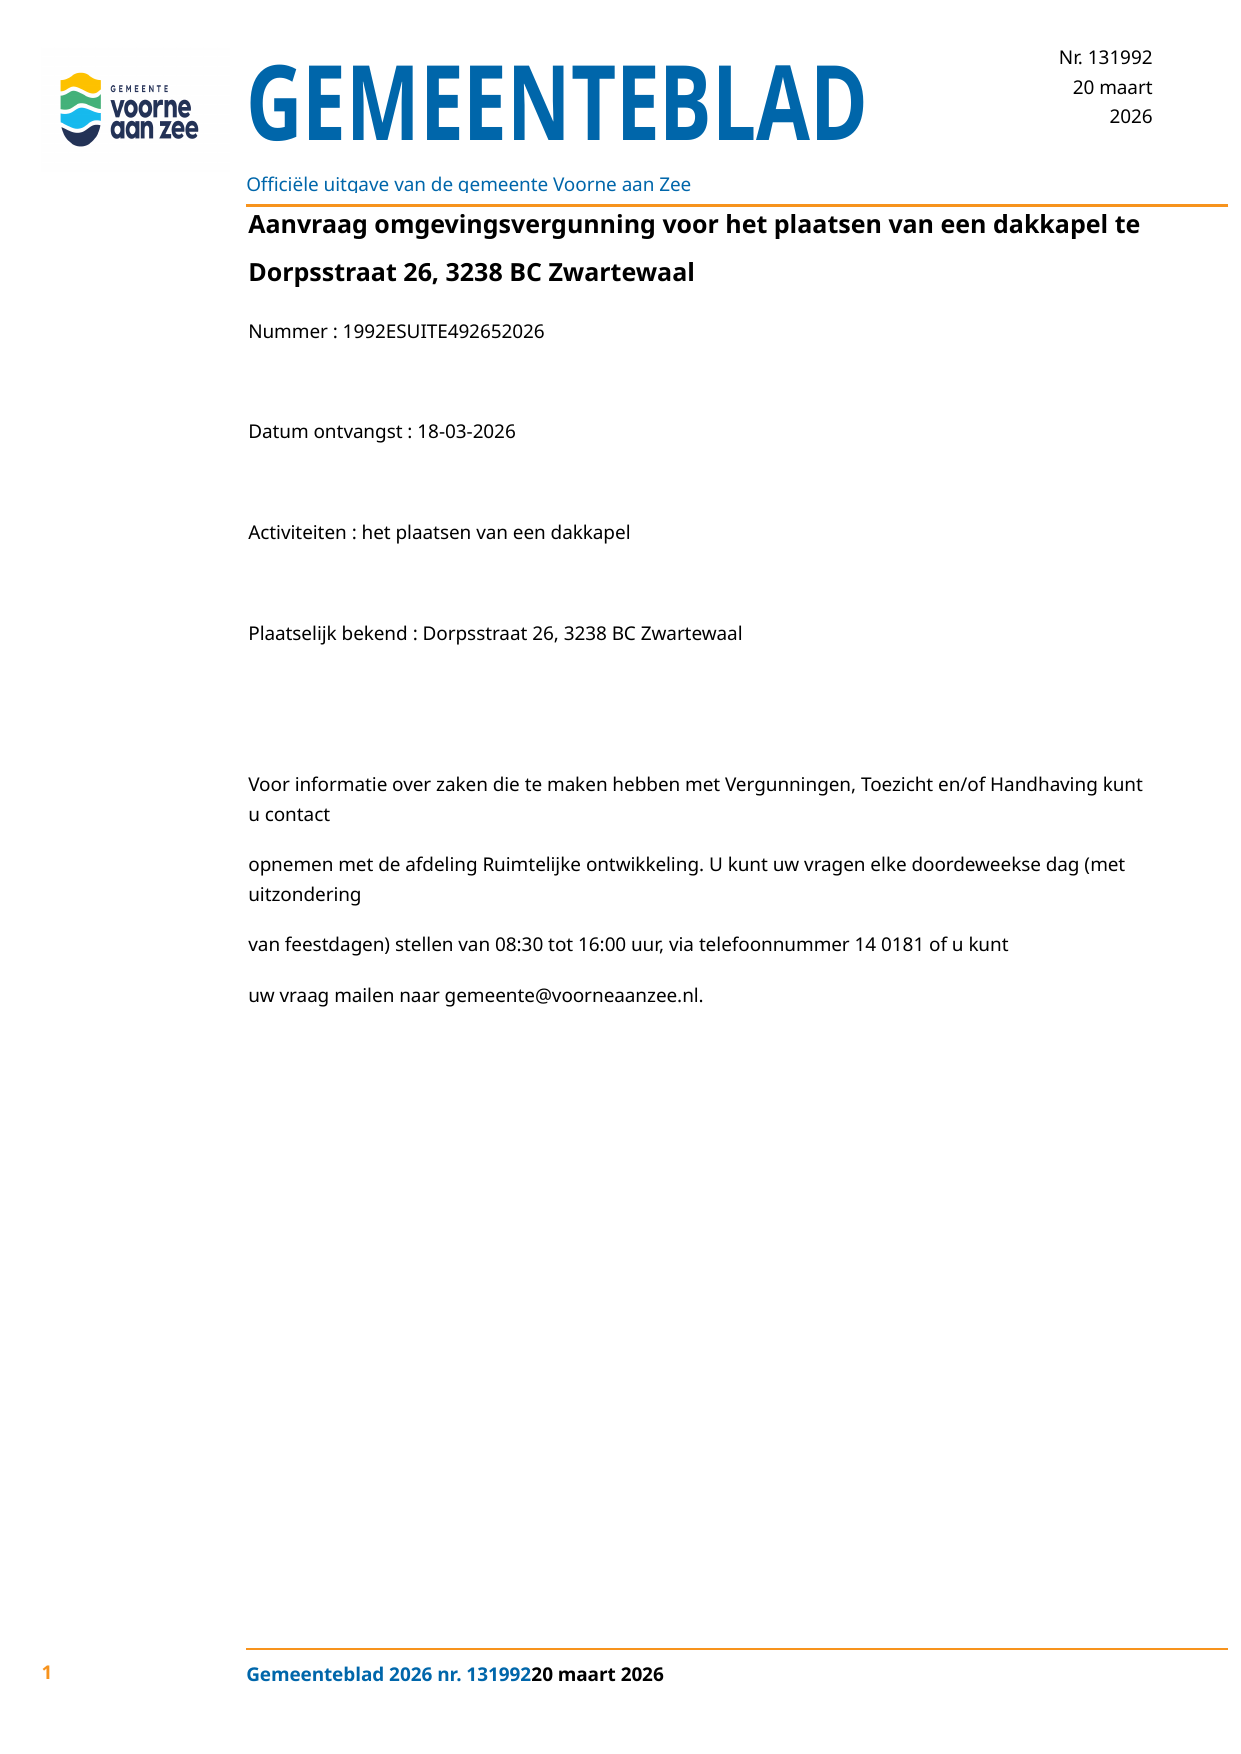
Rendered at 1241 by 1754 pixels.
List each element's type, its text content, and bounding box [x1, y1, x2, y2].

text van feestdagen) stellen van 08:30 tot 16:00 uur, via telefoonnummer 14 0181 of u kunt [248, 932, 1152, 957]
text opnemen met de afdeling Ruimtelijke ontwikkeling. U kunt uw vragen elke doordeweekse dag (met uitzondering [248, 852, 1152, 907]
text Plaatselijk bekend : Dorpsstraat 26, 3238 BC Zwartewaal [248, 620, 1152, 646]
text Voor informatie over zaken die te maken hebben met Vergunningen, Toezicht en/of Handhaving kunt u contact [248, 772, 1152, 827]
text Datum ontvangst : 18-03-2026 [248, 419, 1152, 444]
text Nummer : 1992ESUITE492652026 [248, 318, 1152, 344]
picture [41, 47, 231, 172]
text Aanvraag omgevingsvergunning voor het plaatsen van een dakkapel te Dorpsstraat 26, 3238 BC Zwartewaal [248, 207, 1152, 288]
text Activiteiten : het plaatsen van een dakkapel [248, 519, 1152, 545]
text uw vraag mailen naar gemeente@voorneaanzee.nl. [248, 982, 1152, 1008]
